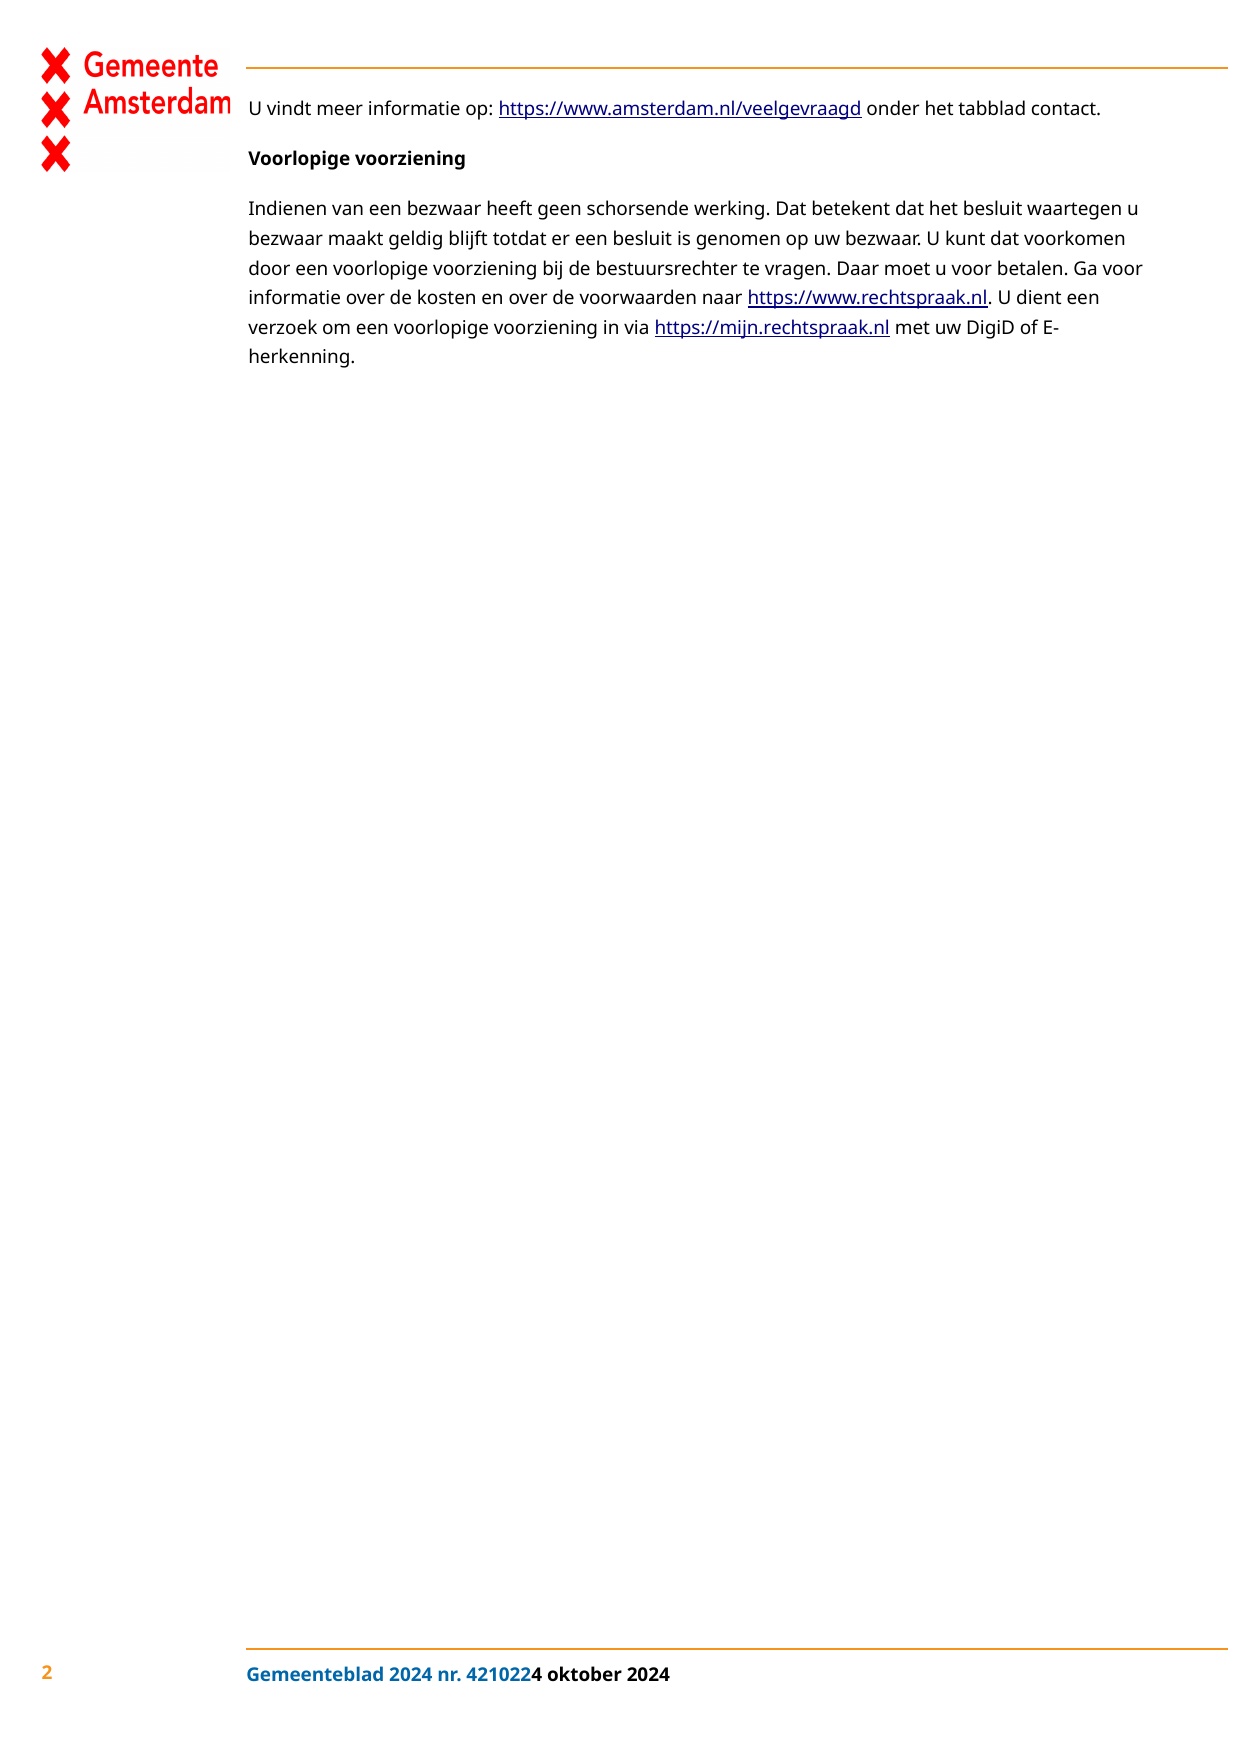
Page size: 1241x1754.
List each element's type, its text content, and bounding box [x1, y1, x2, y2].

picture [41, 47, 231, 172]
text Indienen van een bezwaar heeft geen schorsende werking. Dat betekent dat het besluit waartegen u bezwaar maakt geldig blijft totdat er een besluit is genomen op uw bezwaar. U kunt dat voorkomen door een voorlopige voorziening bij de bestuursrechter te vragen. Daar moet u voor betalen. Ga voor informatie over de kosten en over de voorwaarden naar https://www.rechtspraak.nl. U dient een verzoek om een voorlopige voorziening in via https://mijn.rechtspraak.nl met uw DigiD of E-herkenning. [248, 196, 1152, 369]
text Voorlopige voorziening [248, 145, 1152, 171]
text U vindt meer informatie op: https://www.amsterdam.nl/veelgevraagd onder het tabblad contact. [248, 95, 1152, 121]
